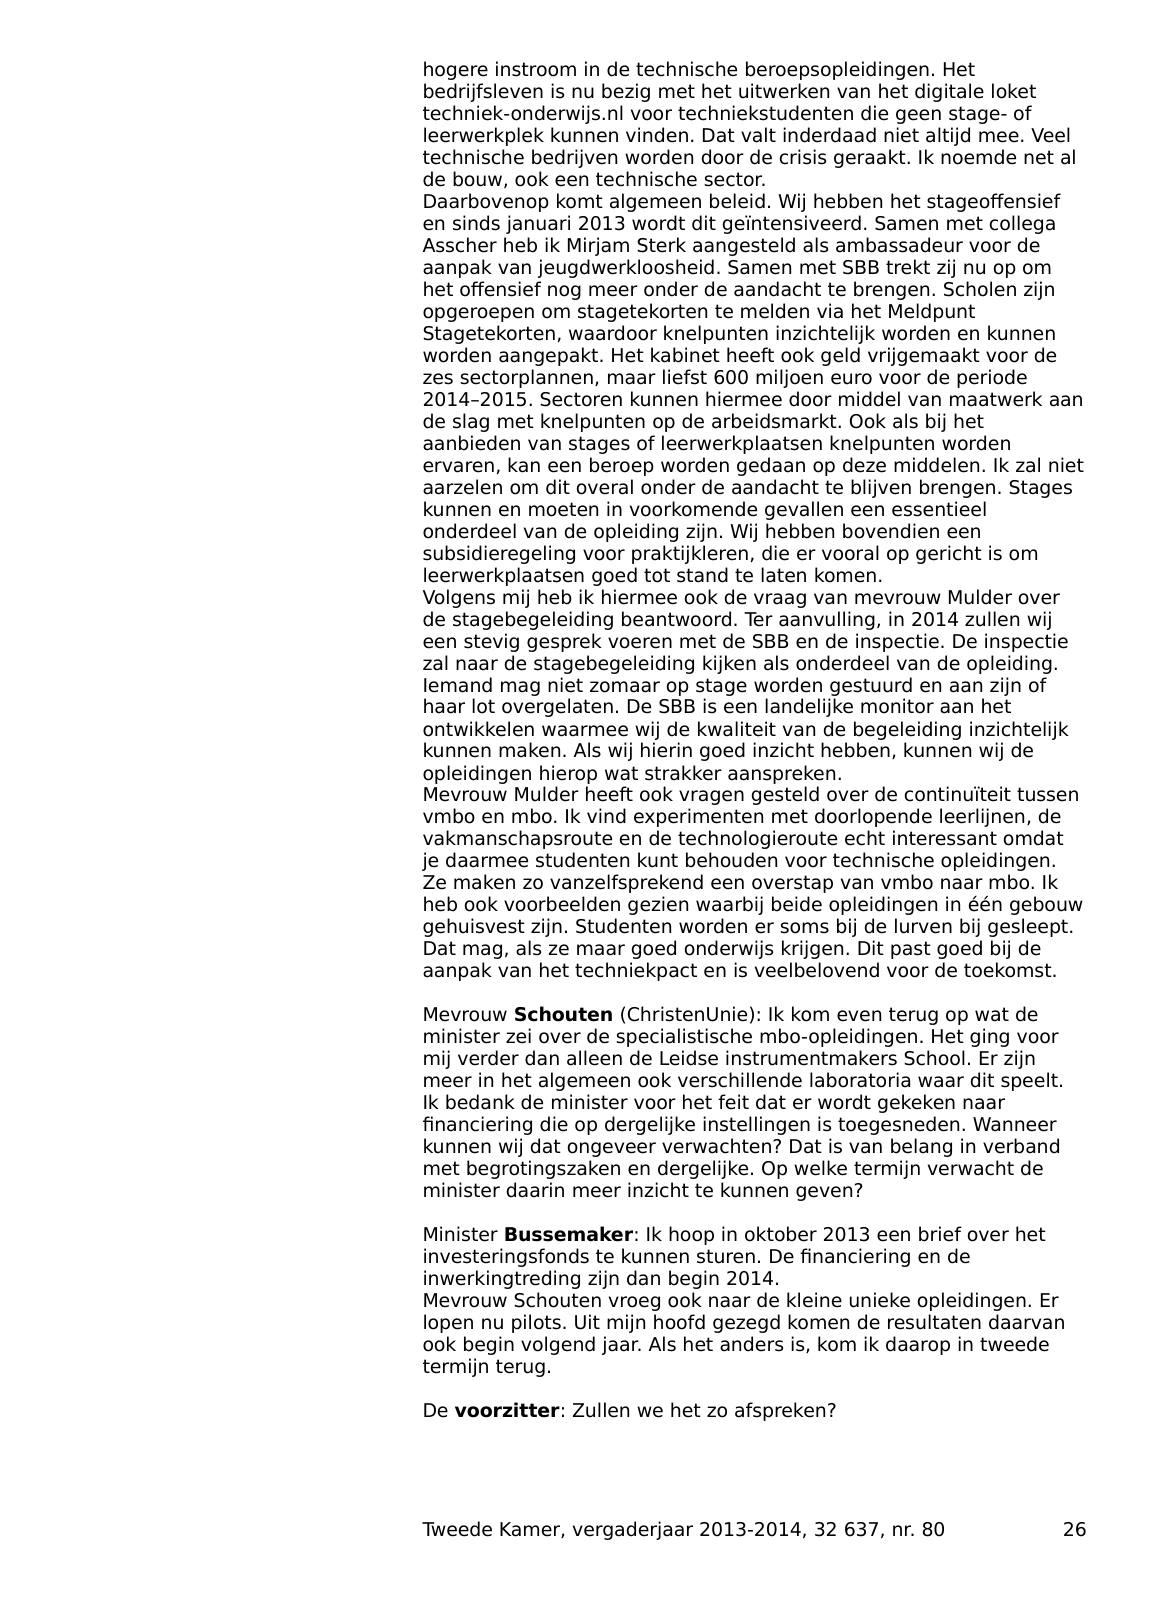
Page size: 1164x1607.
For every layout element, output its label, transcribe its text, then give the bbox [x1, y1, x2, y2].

text Mevrouw Schouten (ChristenUnie): Ik kom even terug op wat de minister zei over de specialistische mbo-opleidingen. Het ging voor mij verder dan alleen de Leidse instrumentmakers School. Er zijn meer in het algemeen ook verschillende laboratoria waar dit speelt. Ik bedank de minister voor het feit dat er wordt gekeken naar financiering die op dergelijke instellingen is toegesneden. Wanneer kunnen wij dat ongeveer verwachten? Dat is van belang in verband met begrotingszaken en dergelijke. Op welke termijn verwacht de minister daarin meer inzicht te kunnen geven? [422, 1004, 1087, 1202]
text Minister Bussemaker: Ik hoop in oktober 2013 een brief over het investeringsfonds te kunnen sturen. De financiering en de inwerkingtreding zijn dan begin 2014. [422, 1224, 1087, 1290]
text hogere instroom in de technische beroepsopleidingen. Het bedrijfsleven is nu bezig met het uitwerken van het digitale loket techniek-onderwijs.nl voor techniekstudenten die geen stage- of leerwerkplek kunnen vinden. Dat valt inderdaad niet altijd mee. Veel technische bedrijven worden door de crisis geraakt. Ik noemde net al de bouw, ook een technische sector. [422, 59, 1087, 191]
text Volgens mij heb ik hiermee ook de vraag van mevrouw Mulder over de stagebegeleiding beantwoord. Ter aanvulling, in 2014 zullen wij een stevig gesprek voeren met de SBB en de inspectie. De inspectie zal naar de stagebegeleiding kijken als onderdeel van de opleiding. Iemand mag niet zomaar op stage worden gestuurd en aan zijn of haar lot overgelaten. De SBB is een landelijke monitor aan het ontwikkelen waarmee wij de kwaliteit van de begeleiding inzichtelijk kunnen maken. Als wij hierin goed inzicht hebben, kunnen wij de opleidingen hierop wat strakker aanspreken. [422, 587, 1087, 784]
text Daarbovenop komt algemeen beleid. Wij hebben het stageoffensief en sinds januari 2013 wordt dit geïntensiveerd. Samen met collega Asscher heb ik Mirjam Sterk aangesteld als ambassadeur voor de aanpak van jeugdwerkloosheid. Samen met SBB trekt zij nu op om het offensief nog meer onder de aandacht te brengen. Scholen zijn opgeroepen om stagetekorten te melden via het Meldpunt Stagetekorten, waardoor knelpunten inzichtelijk worden en kunnen worden aangepakt. Het kabinet heeft ook geld vrijgemaakt voor de zes sectorplannen, maar liefst 600 miljoen euro voor de periode 2014–2015. Sectoren kunnen hiermee door middel van maatwerk aan de slag met knelpunten op de arbeidsmarkt. Ook als bij het aanbieden van stages of leerwerkplaatsen knelpunten worden ervaren, kan een beroep worden gedaan op deze middelen. Ik zal niet aarzelen om dit overal onder de aandacht te blijven brengen. Stages kunnen en moeten in voorkomende gevallen een essentieel onderdeel van de opleiding zijn. Wij hebben bovendien een subsidieregeling voor praktijkleren, die er vooral op gericht is om leerwerkplaatsen goed tot stand te laten komen. [422, 191, 1087, 587]
text De voorzitter: Zullen we het zo afspreken? [422, 1400, 1087, 1422]
text Mevrouw Mulder heeft ook vragen gesteld over de continuïteit tussen vmbo en mbo. Ik vind experimenten met doorlopende leerlijnen, de vakmanschapsroute en de technologieroute echt interessant omdat je daarmee studenten kunt behouden voor technische opleidingen. Ze maken zo vanzelfsprekend een overstap van vmbo naar mbo. Ik heb ook voorbeelden gezien waarbij beide opleidingen in één gebouw gehuisvest zijn. Studenten worden er soms bij de lurven bij gesleept. Dat mag, als ze maar goed onderwijs krijgen. Dit past goed bij de aanpak van het techniekpact en is veelbelovend voor de toekomst. [422, 784, 1087, 982]
text Mevrouw Schouten vroeg ook naar de kleine unieke opleidingen. Er lopen nu pilots. Uit mijn hoofd gezegd komen de resultaten daarvan ook begin volgend jaar. Als het anders is, kom ik daarop in tweede termijn terug. [422, 1290, 1087, 1378]
